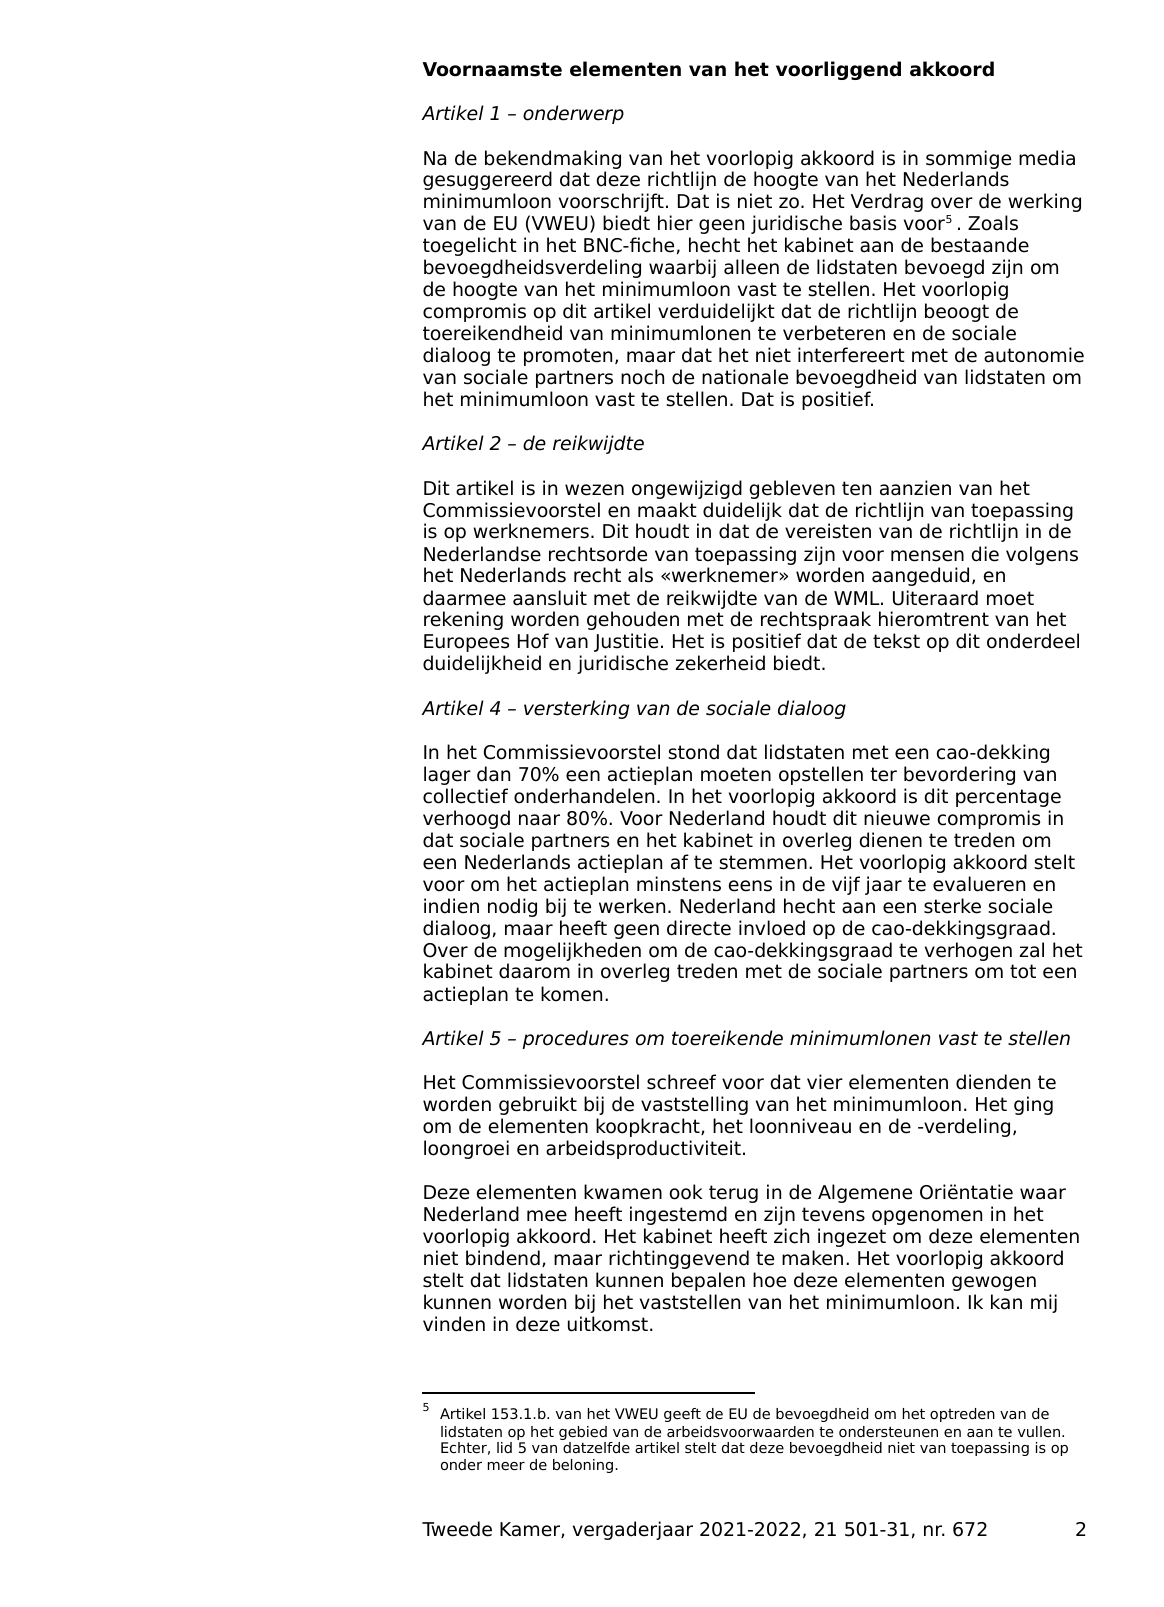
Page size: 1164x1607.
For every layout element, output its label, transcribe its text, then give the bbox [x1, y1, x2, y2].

subtitle Artikel 5 – procedures om toereikende minimumlonen vast te stellen [422, 1028, 1087, 1049]
text Na de bekendmaking van het voorlopig akkoord is in sommige media gesuggereerd dat deze richtlijn de hoogte van het Nederlands minimumloon voorschrijft. Dat is niet zo. Het Verdrag over de werking van de EU (VWEU) biedt hier geen juridische basis voor. Zoals toegelicht in het BNC-fiche, hecht het kabinet aan de bestaande bevoegdheidsverdeling waarbij alleen de lidstaten bevoegd zijn om de hoogte van het minimumloon vast te stellen. Het voorlopig compromis op dit artikel verduidelijkt dat de richtlijn beoogt de toereikendheid van minimumlonen te verbeteren en de sociale dialoog te promoten, maar dat het niet interfereert met de autonomie van sociale partners noch de nationale bevoegdheid van lidstaten om het minimumloon vast te stellen. Dat is positief. [422, 147, 1087, 411]
text Artikel 153.1.b. van het VWEU geeft de EU de bevoegdheid om het optreden van de lidstaten op het gebied van de arbeidsvoorwaarden te ondersteunen en aan te vullen. Echter, lid 5 van datzelfde artikel stelt dat deze bevoegdheid niet van toepassing is op onder meer de beloning. [422, 1402, 1087, 1474]
text Het Commissievoorstel schreef voor dat vier elementen dienden te worden gebruikt bij de vaststelling van het minimumloon. Het ging om de elementen koopkracht, het loonniveau en de -verdeling, loongroei en arbeidsproductiviteit. [422, 1072, 1087, 1160]
text Dit artikel is in wezen ongewijzigd gebleven ten aanzien van het Commissievoorstel en maakt duidelijk dat de richtlijn van toepassing is op werknemers. Dit houdt in dat de vereisten van de richtlijn in de Nederlandse rechtsorde van toepassing zijn voor mensen die volgens het Nederlands recht als «werknemer» worden aangeduid, en daarmee aansluit met de reikwijdte van de WML. Uiteraard moet rekening worden gehouden met de rechtspraak hieromtrent van het Europees Hof van Justitie. Het is positief dat de tekst op dit onderdeel duidelijkheid en juridische zekerheid biedt. [422, 477, 1087, 675]
text In het Commissievoorstel stond dat lidstaten met een cao-dekking lager dan 70% een actieplan moeten opstellen ter bevordering van collectief onderhandelen. In het voorlopig akkoord is dit percentage verhoogd naar 80%. Voor Nederland houdt dit nieuwe compromis in dat sociale partners en het kabinet in overleg dienen te treden om een Nederlands actieplan af te stemmen. Het voorlopig akkoord stelt voor om het actieplan minstens eens in de vijf jaar te evalueren en indien nodig bij te werken. Nederland hecht aan een sterke sociale dialoog, maar heeft geen directe invloed op de cao-dekkingsgraad. Over de mogelijkheden om de cao-dekkingsgraad te verhogen zal het kabinet daarom in overleg treden met de sociale partners om tot een actieplan te komen. [422, 742, 1087, 1005]
subtitle Artikel 2 – de reikwijdte [422, 433, 1087, 455]
text Deze elementen kwamen ook terug in de Algemene Oriëntatie waar Nederland mee heeft ingestemd en zijn tevens opgenomen in het voorlopig akkoord. Het kabinet heeft zich ingezet om deze elementen niet bindend, maar richtinggevend te maken. Het voorlopig akkoord stelt dat lidstaten kunnen bepalen hoe deze elementen gewogen kunnen worden bij het vaststellen van het minimumloon. Ik kan mij vinden in deze uitkomst. [422, 1182, 1087, 1336]
subtitle Artikel 4 – versterking van de sociale dialoog [422, 697, 1087, 719]
subtitle Artikel 1 – onderwerp [422, 103, 1087, 125]
subtitle Voornaamste elementen van het voorliggend akkoord [422, 59, 1087, 81]
